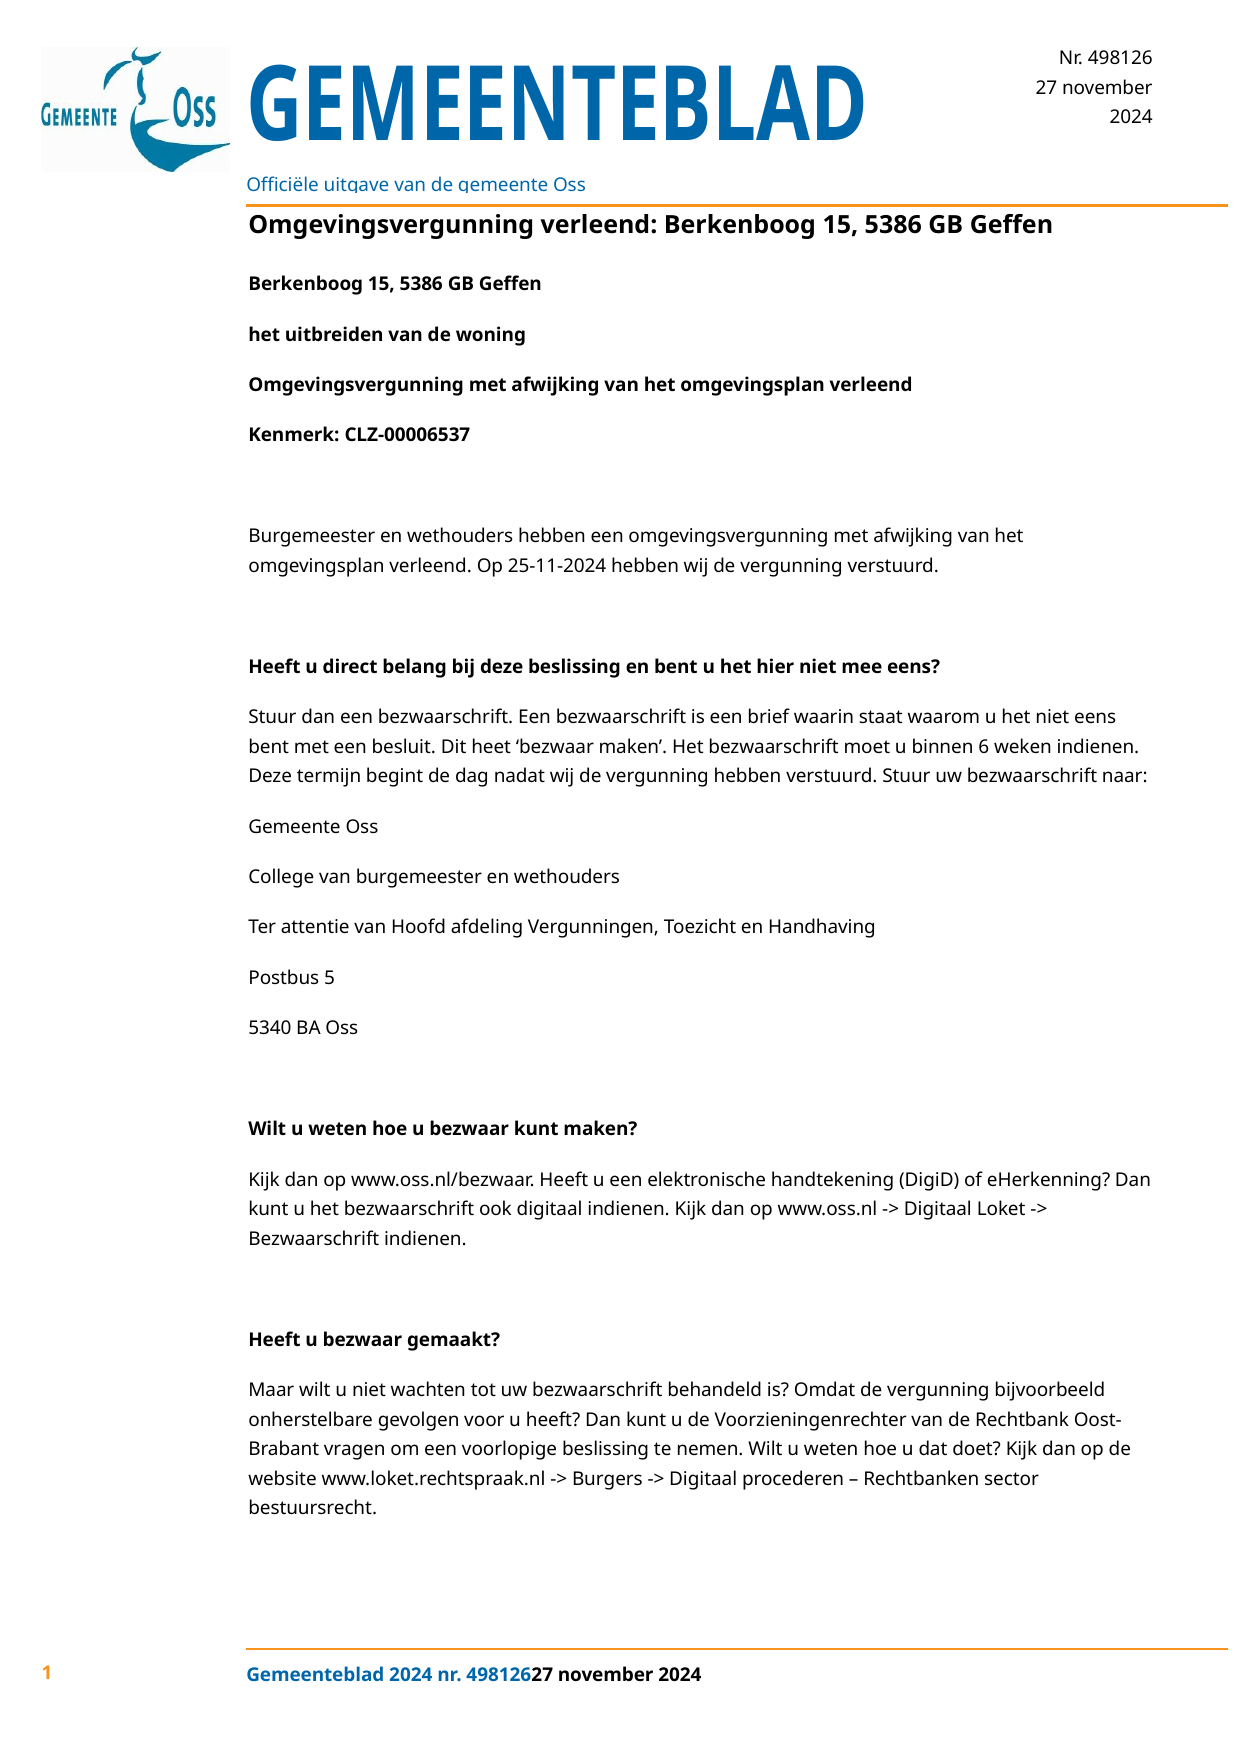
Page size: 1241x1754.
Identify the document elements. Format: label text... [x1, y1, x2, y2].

text College van burgemeester en wethouders [248, 863, 1152, 889]
text Heeft u bezwaar gemaakt? [248, 1326, 1152, 1351]
text Omgevingsvergunning verleend: Berkenboog 15, 5386 GB Geffen [248, 207, 1152, 241]
text Kenmerk: CLZ-00006537 [248, 422, 1152, 447]
text Kijk dan op www.oss.nl/bezwaar. Heeft u een elektronische handtekening (DigiD) of eHerkenning? Dan kunt u het bezwaarschrift ook digitaal indienen. Kijk dan op www.oss.nl -> Digitaal Loket -> Bezwaarschrift indienen. [248, 1166, 1152, 1251]
text Ter attentie van Hoofd afdeling Vergunningen, Toezicht en Handhaving [248, 914, 1152, 939]
text het uitbreiden van de woning [248, 321, 1152, 346]
picture [41, 47, 231, 172]
text 5340 BA Oss [248, 1014, 1152, 1040]
text Stuur dan een bezwaarschrift. Een bezwaarschrift is een brief waarin staat waarom u het niet eens bent met een besluit. Dit heet ‘bezwaar maken’. Het bezwaarschrift moet u binnen 6 weken indienen. Deze termijn begint de dag nadat wij de vergunning hebben verstuurd. Stuur uw bezwaarschrift naar: [248, 703, 1152, 788]
text Burgemeester en wethouders hebben een omgevingsvergunning met afwijking van het omgevingsplan verleend. Op 25-11-2024 hebben wij de vergunning verstuurd. [248, 522, 1152, 578]
text Gemeente Oss [248, 813, 1152, 838]
text Wilt u weten hoe u bezwaar kunt maken? [248, 1115, 1152, 1141]
text Heeft u direct belang bij deze beslissing en bent u het hier niet mee eens? [248, 653, 1152, 678]
text Postbus 5 [248, 964, 1152, 990]
text Berkenboog 15, 5386 GB Geffen [248, 270, 1152, 296]
text Maar wilt u niet wachten tot uw bezwaarschrift behandeld is? Omdat de vergunning bijvoorbeeld onherstelbare gevolgen voor u heeft? Dan kunt u de Voorzieningenrechter van de Rechtbank Oost-Brabant vragen om een voorlopige beslissing te nemen. Wilt u weten hoe u dat doet? Kijk dan op de website www.loket.rechtspraak.nl -> Burgers -> Digitaal procederen – Rechtbanken sector bestuursrecht. [248, 1376, 1152, 1520]
text Omgevingsvergunning met afwijking van het omgevingsplan verleend [248, 371, 1152, 397]
